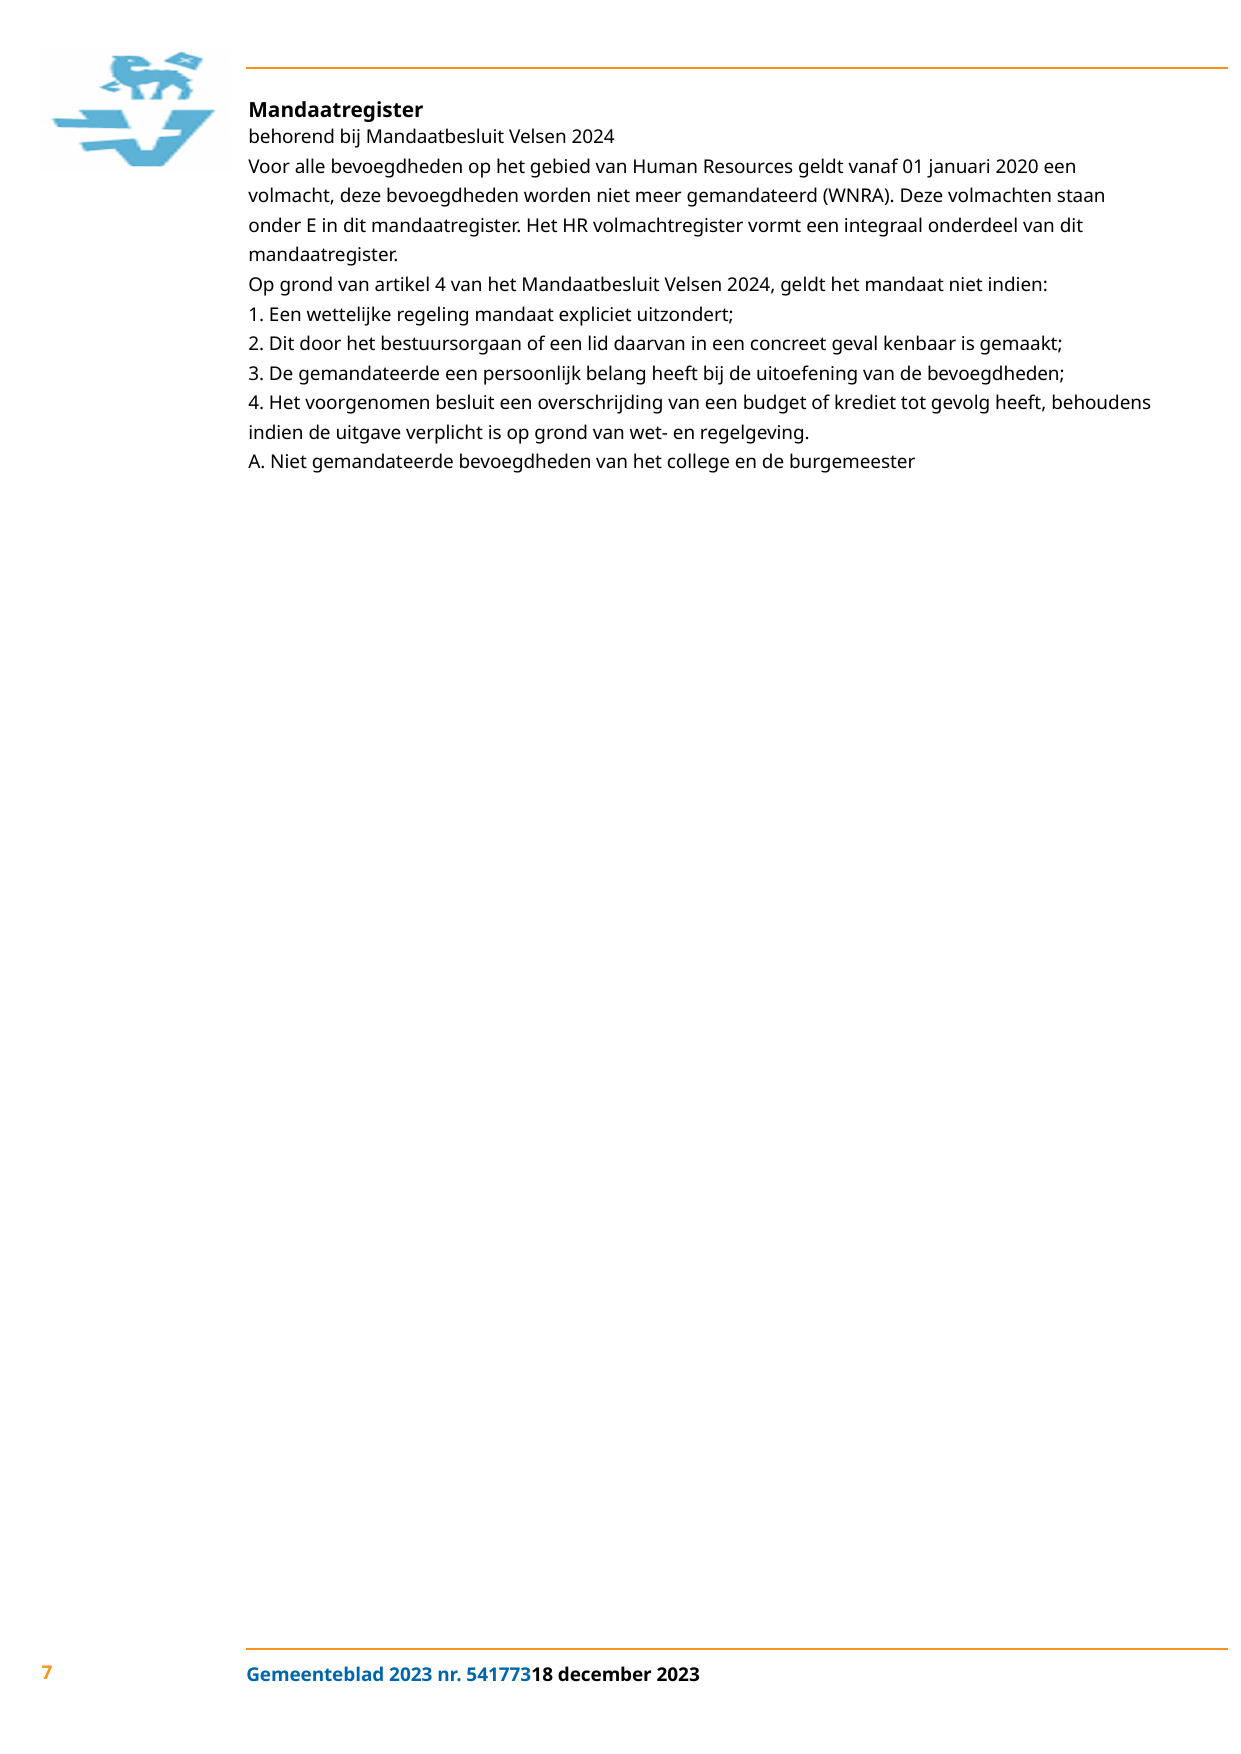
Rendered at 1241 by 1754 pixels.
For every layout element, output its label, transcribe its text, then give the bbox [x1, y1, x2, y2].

text 2. Dit door het bestuursorgaan of een lid daarvan in een concreet geval kenbaar is gemaakt; [248, 330, 1152, 356]
text 1. Een wettelijke regeling mandaat expliciet uitzondert; [248, 301, 1152, 327]
text behorend bij Mandaatbesluit Velsen 2024 [248, 123, 1152, 149]
text Mandaatregister [248, 95, 1152, 123]
text Voor alle bevoegdheden op het gebied van Human Resources geldt vanaf 01 januari 2020 een volmacht, deze bevoegdheden worden niet meer gemandateerd (WNRA). Deze volmachten staan onder E in dit mandaatregister. Het HR volmachtregister vormt een integraal onderdeel van dit mandaatregister. [248, 153, 1152, 267]
text 4. Het voorgenomen besluit een overschrijding van een budget of krediet tot gevolg heeft, behoudens indien de uitgave verplicht is op grond van wet- en regelgeving. [248, 389, 1152, 445]
text Op grond van artikel 4 van het Mandaatbesluit Velsen 2024, geldt het mandaat niet indien: [248, 271, 1152, 297]
text 3. De gemandateerde een persoonlijk belang heeft bij de uitoefening van de bevoegdheden; [248, 360, 1152, 386]
text A. Niet gemandateerde bevoegdheden van het college en de burgemeester [248, 449, 1152, 474]
picture [41, 47, 231, 172]
